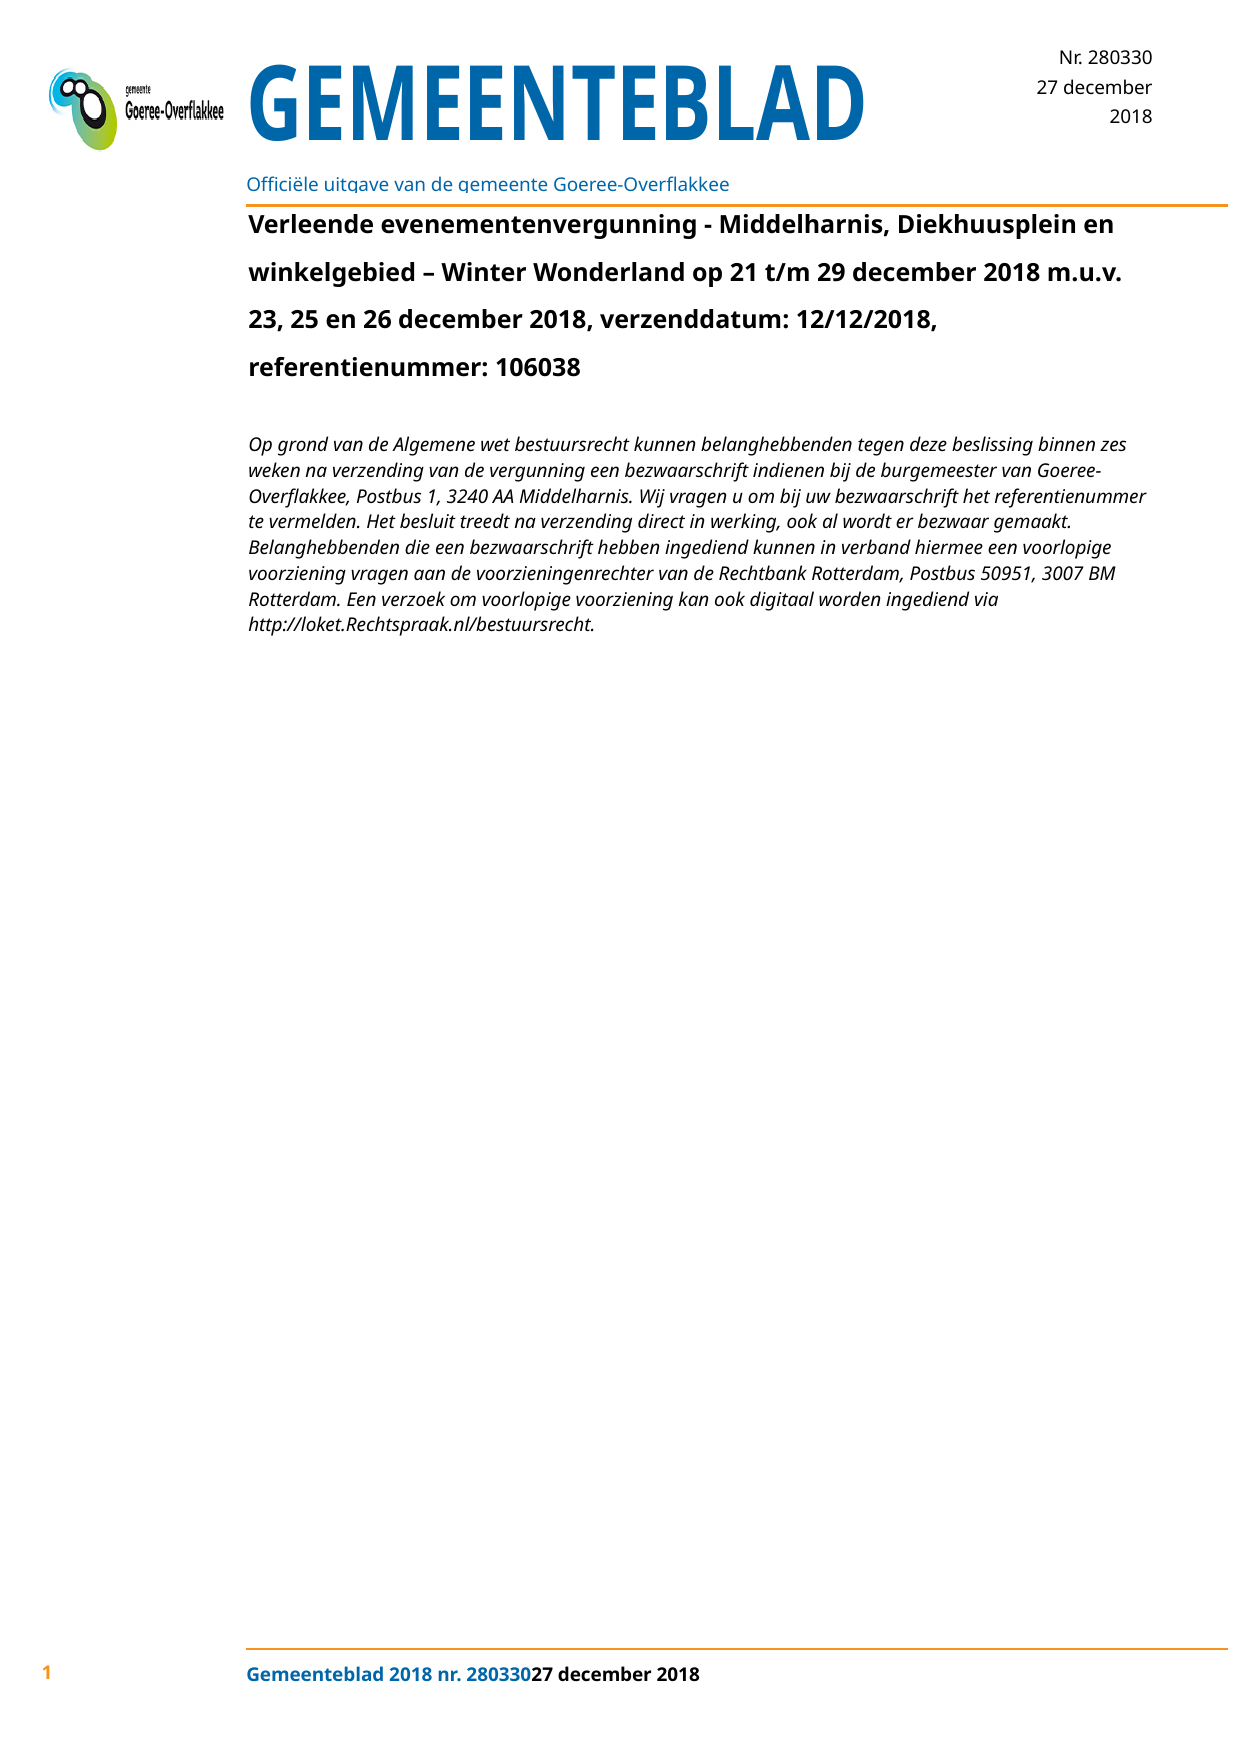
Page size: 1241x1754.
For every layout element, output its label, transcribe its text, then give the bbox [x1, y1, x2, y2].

text Verleende evenementenvergunning - Middelharnis, Diekhuusplein en winkelgebied – Winter Wonderland op 21 t/m 29 december 2018 m.u.v. 23, 25 en 26 december 2018, verzenddatum: 12/12/2018, referentienummer: 106038 [248, 207, 1152, 384]
text Op grond van de Algemene wet bestuursrecht kunnen belanghebbenden tegen deze beslissing binnen zes weken na verzending van de vergunning een bezwaarschrift indienen bij de burgemeester van Goeree-Overflakkee, Postbus 1, 3240 AA Middelharnis. Wij vragen u om bij uw bezwaarschrift het referentienummer te vermelden. Het besluit treedt na verzending direct in werking, ook al wordt er bezwaar gemaakt. Belanghebbenden die een bezwaarschrift hebben ingediend kunnen in verband hiermee een voorlopige voorziening vragen aan de voorzieningenrechter van de Rechtbank Rotterdam, Postbus 50951, 3007 BM Rotterdam. Een verzoek om voorlopige voorziening kan ook digitaal worden ingediend via http://loket.Rechtspraak.nl/bestuursrecht. [248, 431, 1152, 637]
picture [41, 47, 231, 172]
